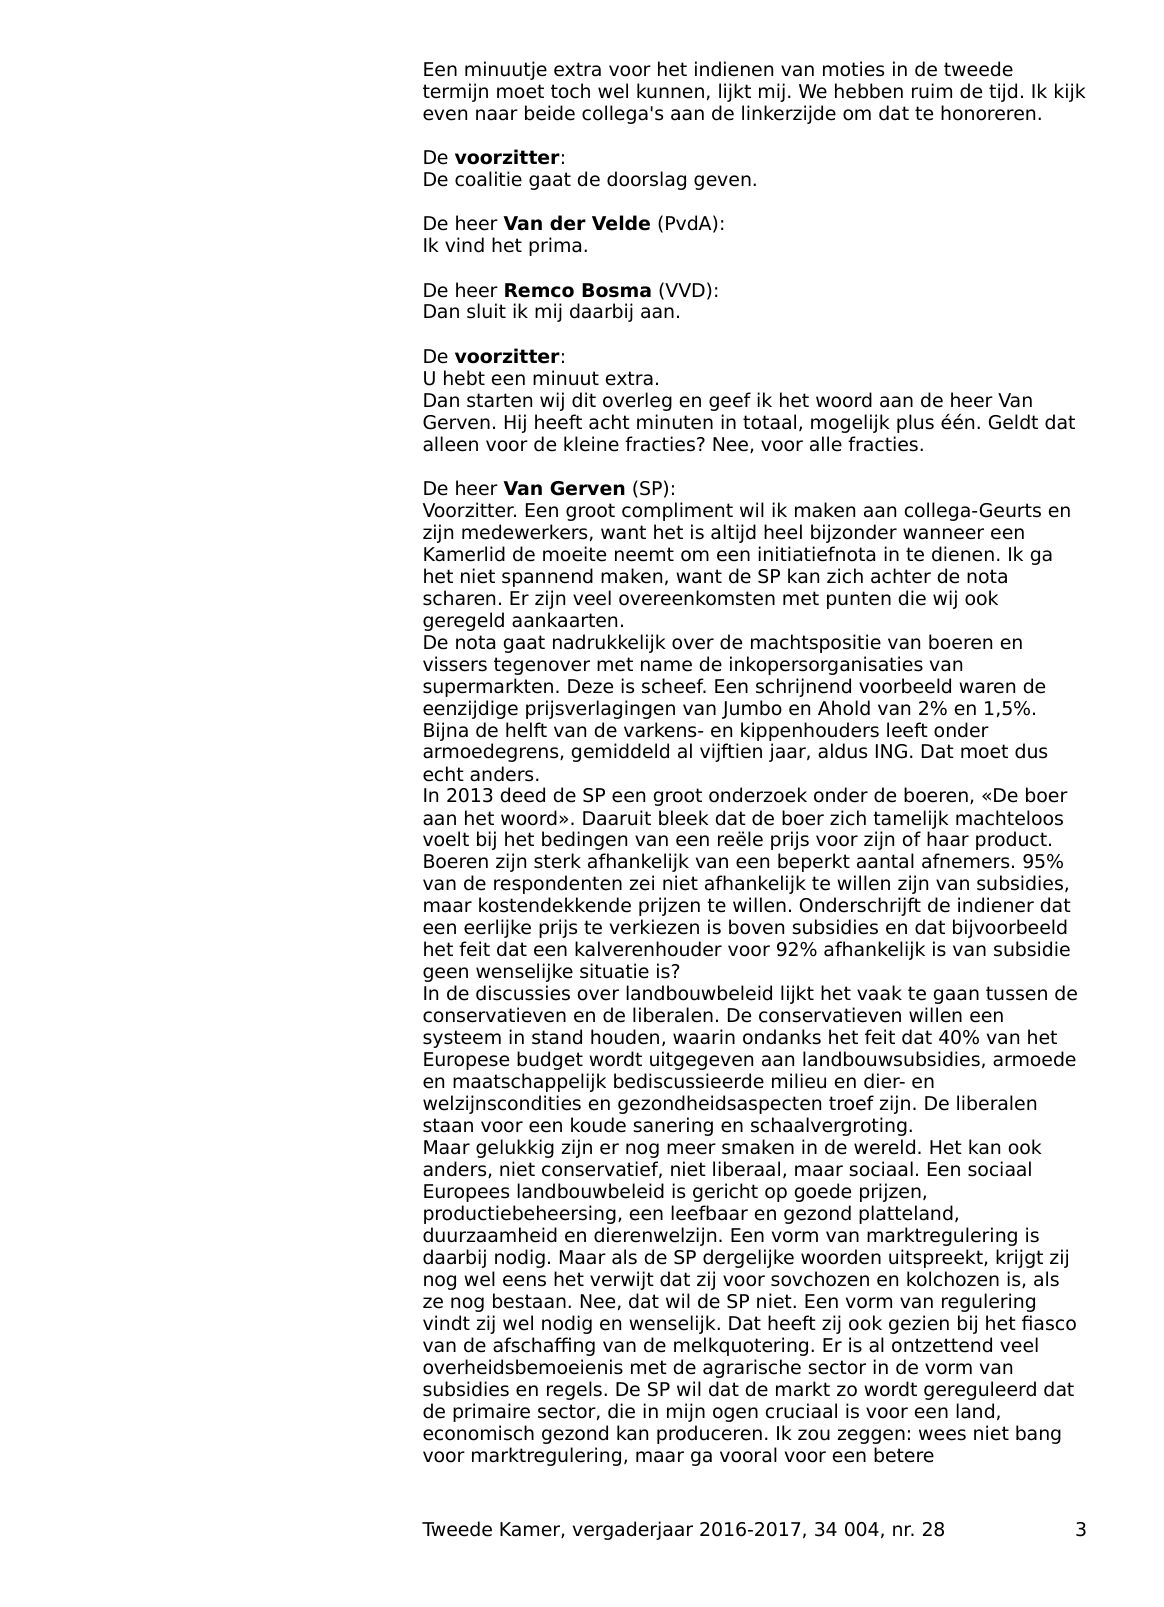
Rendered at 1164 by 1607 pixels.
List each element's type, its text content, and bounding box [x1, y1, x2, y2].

text Dan sluit ik mij daarbij aan. [422, 301, 1087, 323]
text De heer Van der Velde (PvdA): [422, 213, 1087, 235]
text De heer Remco Bosma (VVD): [422, 279, 1087, 301]
text Maar gelukkig zijn er nog meer smaken in de wereld. Het kan ook anders, niet conservatief, niet liberaal, maar sociaal. Een sociaal Europees landbouwbeleid is gericht op goede prijzen, productiebeheersing, een leefbaar en gezond platteland, duurzaamheid en dierenwelzijn. Een vorm van marktregulering is daarbij nodig. Maar als de SP dergelijke woorden uitspreekt, krijgt zij nog wel eens het verwijt dat zij voor sovchozen en kolchozen is, als ze nog bestaan. Nee, dat wil de SP niet. Een vorm van regulering vindt zij wel nodig en wenselijk. Dat heeft zij ook gezien bij het fiasco van de afschaffing van de melkquotering. Er is al ontzettend veel overheidsbemoeienis met de agrarische sector in de vorm van subsidies en regels. De SP wil dat de markt zo wordt gereguleerd dat de primaire sector, die in mijn ogen cruciaal is voor een land, economisch gezond kan produceren. Ik zou zeggen: wees niet bang voor marktregulering, maar ga vooral voor een betere [422, 1137, 1087, 1467]
text Ik vind het prima. [422, 235, 1087, 257]
text De voorzitter: [422, 346, 1087, 368]
text Dan starten wij dit overleg en geef ik het woord aan de heer Van Gerven. Hij heeft acht minuten in totaal, mogelijk plus één. Geldt dat alleen voor de kleine fracties? Nee, voor alle fracties. [422, 389, 1087, 456]
text Een minuutje extra voor het indienen van moties in de tweede termijn moet toch wel kunnen, lijkt mij. We hebben ruim de tijd. Ik kijk even naar beide collega's aan de linkerzijde om dat te honoreren. [422, 59, 1087, 125]
text De nota gaat nadrukkelijk over de machtspositie van boeren en vissers tegenover met name de inkopersorganisaties van supermarkten. Deze is scheef. Een schrijnend voorbeeld waren de eenzijdige prijsverlagingen van Jumbo en Ahold van 2% en 1,5%. Bijna de helft van de varkens- en kippenhouders leeft onder armoedegrens, gemiddeld al vijftien jaar, aldus ING. Dat moet dus echt anders. [422, 632, 1087, 785]
text In de discussies over landbouwbeleid lijkt het vaak te gaan tussen de conservatieven en de liberalen. De conservatieven willen een systeem in stand houden, waarin ondanks het feit dat 40% van het Europese budget wordt uitgegeven aan landbouwsubsidies, armoede en maatschappelijk bediscussieerde milieu en dier- en welzijnscondities en gezondheidsaspecten troef zijn. De liberalen staan voor een koude sanering en schaalvergroting. [422, 983, 1087, 1137]
text In 2013 deed de SP een groot onderzoek onder de boeren, «De boer aan het woord». Daaruit bleek dat de boer zich tamelijk machteloos voelt bij het bedingen van een reële prijs voor zijn of haar product. Boeren zijn sterk afhankelijk van een beperkt aantal afnemers. 95% van de respondenten zei niet afhankelijk te willen zijn van subsidies, maar kostendekkende prijzen te willen. Onderschrijft de indiener dat een eerlijke prijs te verkiezen is boven subsidies en dat bijvoorbeeld het feit dat een kalverenhouder voor 92% afhankelijk is van subsidie geen wenselijke situatie is? [422, 785, 1087, 983]
text Voorzitter. Een groot compliment wil ik maken aan collega-Geurts en zijn medewerkers, want het is altijd heel bijzonder wanneer een Kamerlid de moeite neemt om een initiatiefnota in te dienen. Ik ga het niet spannend maken, want de SP kan zich achter de nota scharen. Er zijn veel overeenkomsten met punten die wij ook geregeld aankaarten. [422, 500, 1087, 632]
text De voorzitter: [422, 147, 1087, 169]
text U hebt een minuut extra. [422, 368, 1087, 389]
text De heer Van Gerven (SP): [422, 478, 1087, 500]
text De coalitie gaat de doorslag geven. [422, 169, 1087, 191]
